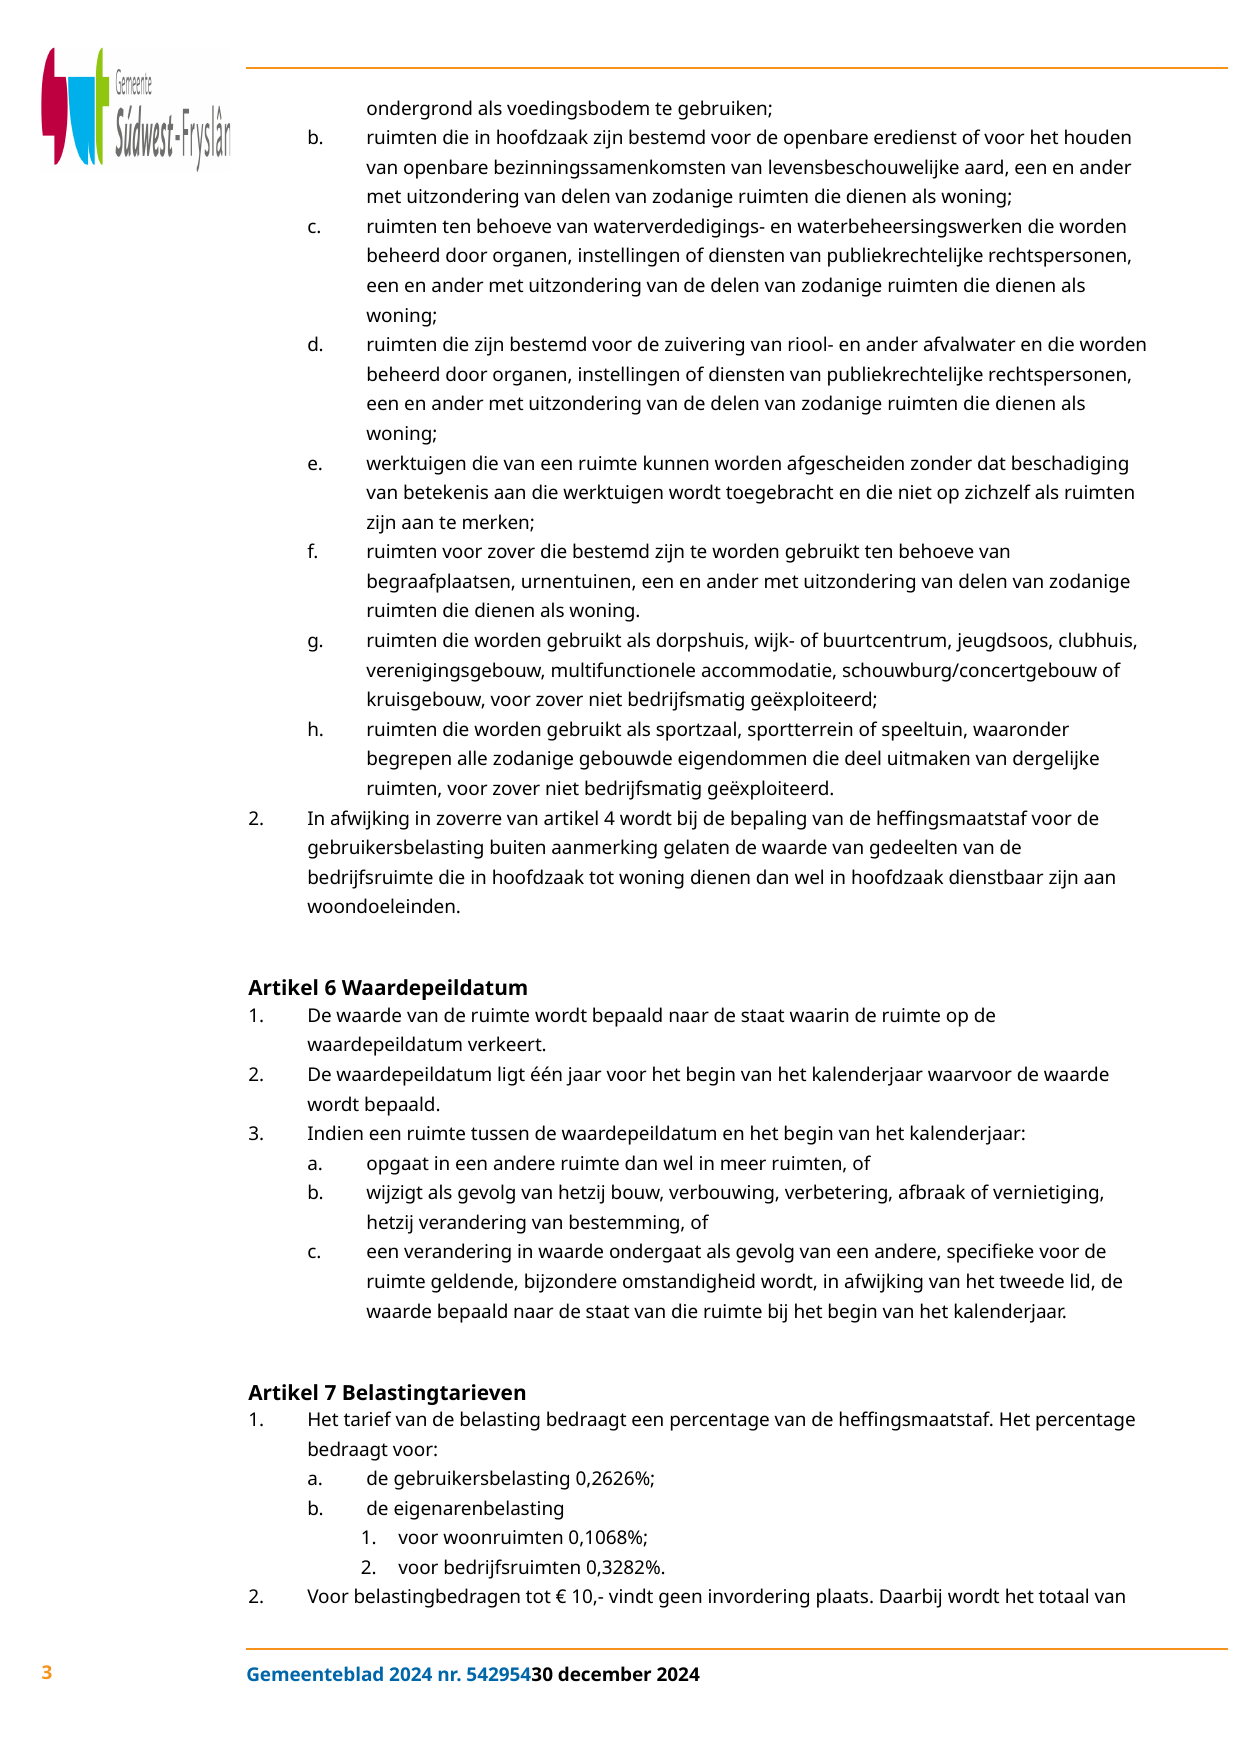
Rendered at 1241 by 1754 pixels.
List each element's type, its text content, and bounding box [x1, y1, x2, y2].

list de gebruikersbelasting 0,2626%; [307, 1465, 1152, 1491]
list Indien een ruimte tussen de waardepeildatum en het begin van het kalenderjaar: [248, 1120, 1152, 1146]
list opgaat in een andere ruimte dan wel in meer ruimten, of [307, 1150, 1152, 1176]
list Het tarief van de belasting bedraagt een percentage van de heffingsmaatstaf. Het percentage bedraagt voor: [248, 1406, 1152, 1462]
list ruimten die worden gebruikt als sportzaal, sportterrein of speeltuin, waaronder begrepen alle zodanige gebouwde eigendommen die deel uitmaken van dergelijke ruimten, voor zover niet bedrijfsmatig geëxploiteerd. [307, 716, 1152, 801]
picture [41, 47, 231, 172]
list De waardepeildatum ligt één jaar voor het begin van het kalenderjaar waarvoor de waarde wordt bepaald. [248, 1061, 1152, 1116]
list ruimten voor zover die bestemd zijn te worden gebruikt ten behoeve van begraafplaatsen, urnentuinen, een en ander met uitzondering van delen van zodanige ruimten die dienen als woning. [307, 538, 1152, 623]
list De waarde van de ruimte wordt bepaald naar de staat waarin de ruimte op de waardepeildatum verkeert. [248, 1002, 1152, 1057]
list ruimten die in hoofdzaak zijn bestemd voor de openbare eredienst of voor het houden van openbare bezinningssamenkomsten van levensbeschouwelijke aard, een en ander met uitzondering van delen van zodanige ruimten die dienen als woning; [307, 124, 1152, 209]
list ruimten ten behoeve van waterverdedigings- en waterbeheersingswerken die worden beheerd door organen, instellingen of diensten van publiekrechtelijke rechtspersonen, een en ander met uitzondering van de delen van zodanige ruimten die dienen als woning; [307, 213, 1152, 328]
text Artikel 6 Waardepeildatum [248, 973, 1152, 1002]
list de eigenarenbelasting [307, 1495, 1152, 1521]
list ruimten die worden gebruikt als dorpshuis, wijk- of buurtcentrum, jeugdsoos, clubhuis, verenigingsgebouw, multifunctionele accommodatie, schouwburg/concertgebouw of kruisgebouw, voor zover niet bedrijfsmatig geëxploiteerd; [307, 627, 1152, 712]
list ruimten die zijn bestemd voor de zuivering van riool- en ander afvalwater en die worden beheerd door organen, instellingen of diensten van publiekrechtelijke rechtspersonen, een en ander met uitzondering van de delen van zodanige ruimten die dienen als woning; [307, 331, 1152, 446]
list wijzigt als gevolg van hetzij bouw, verbouwing, verbetering, afbraak of vernietiging, hetzij verandering van bestemming, of [307, 1179, 1152, 1235]
list werktuigen die van een ruimte kunnen worden afgescheiden zonder dat beschadiging van betekenis aan die werktuigen wordt toegebracht en die niet op zichzelf als ruimten zijn aan te merken; [307, 450, 1152, 535]
text Artikel 7 Belastingtarieven [248, 1378, 1152, 1406]
list In afwijking in zoverre van artikel 4 wordt bij de bepaling van de heffingsmaatstaf voor de gebruikersbelasting buiten aanmerking gelaten de waarde van gedeelten van de bedrijfsruimte die in hoofdzaak tot woning dienen dan wel in hoofdzaak dienstbaar zijn aan woondoeleinden. [248, 805, 1152, 919]
list een verandering in waarde ondergaat als gevolg van een andere, specifieke voor de ruimte geldende, bijzondere omstandigheid wordt, in afwijking van het tweede lid, de waarde bepaald naar de staat van die ruimte bij het begin van het kalenderjaar. [307, 1239, 1152, 1323]
list Voor belastingbedragen tot € 10,- vindt geen invordering plaats. Daarbij wordt het totaal van [248, 1584, 1152, 1609]
list voor woonruimten 0,1068%; [361, 1524, 1152, 1550]
list voor bedrijfsruimten 0,3282%. [361, 1554, 1152, 1580]
list ondergrond als voedingsbodem te gebruiken; [307, 95, 1152, 121]
